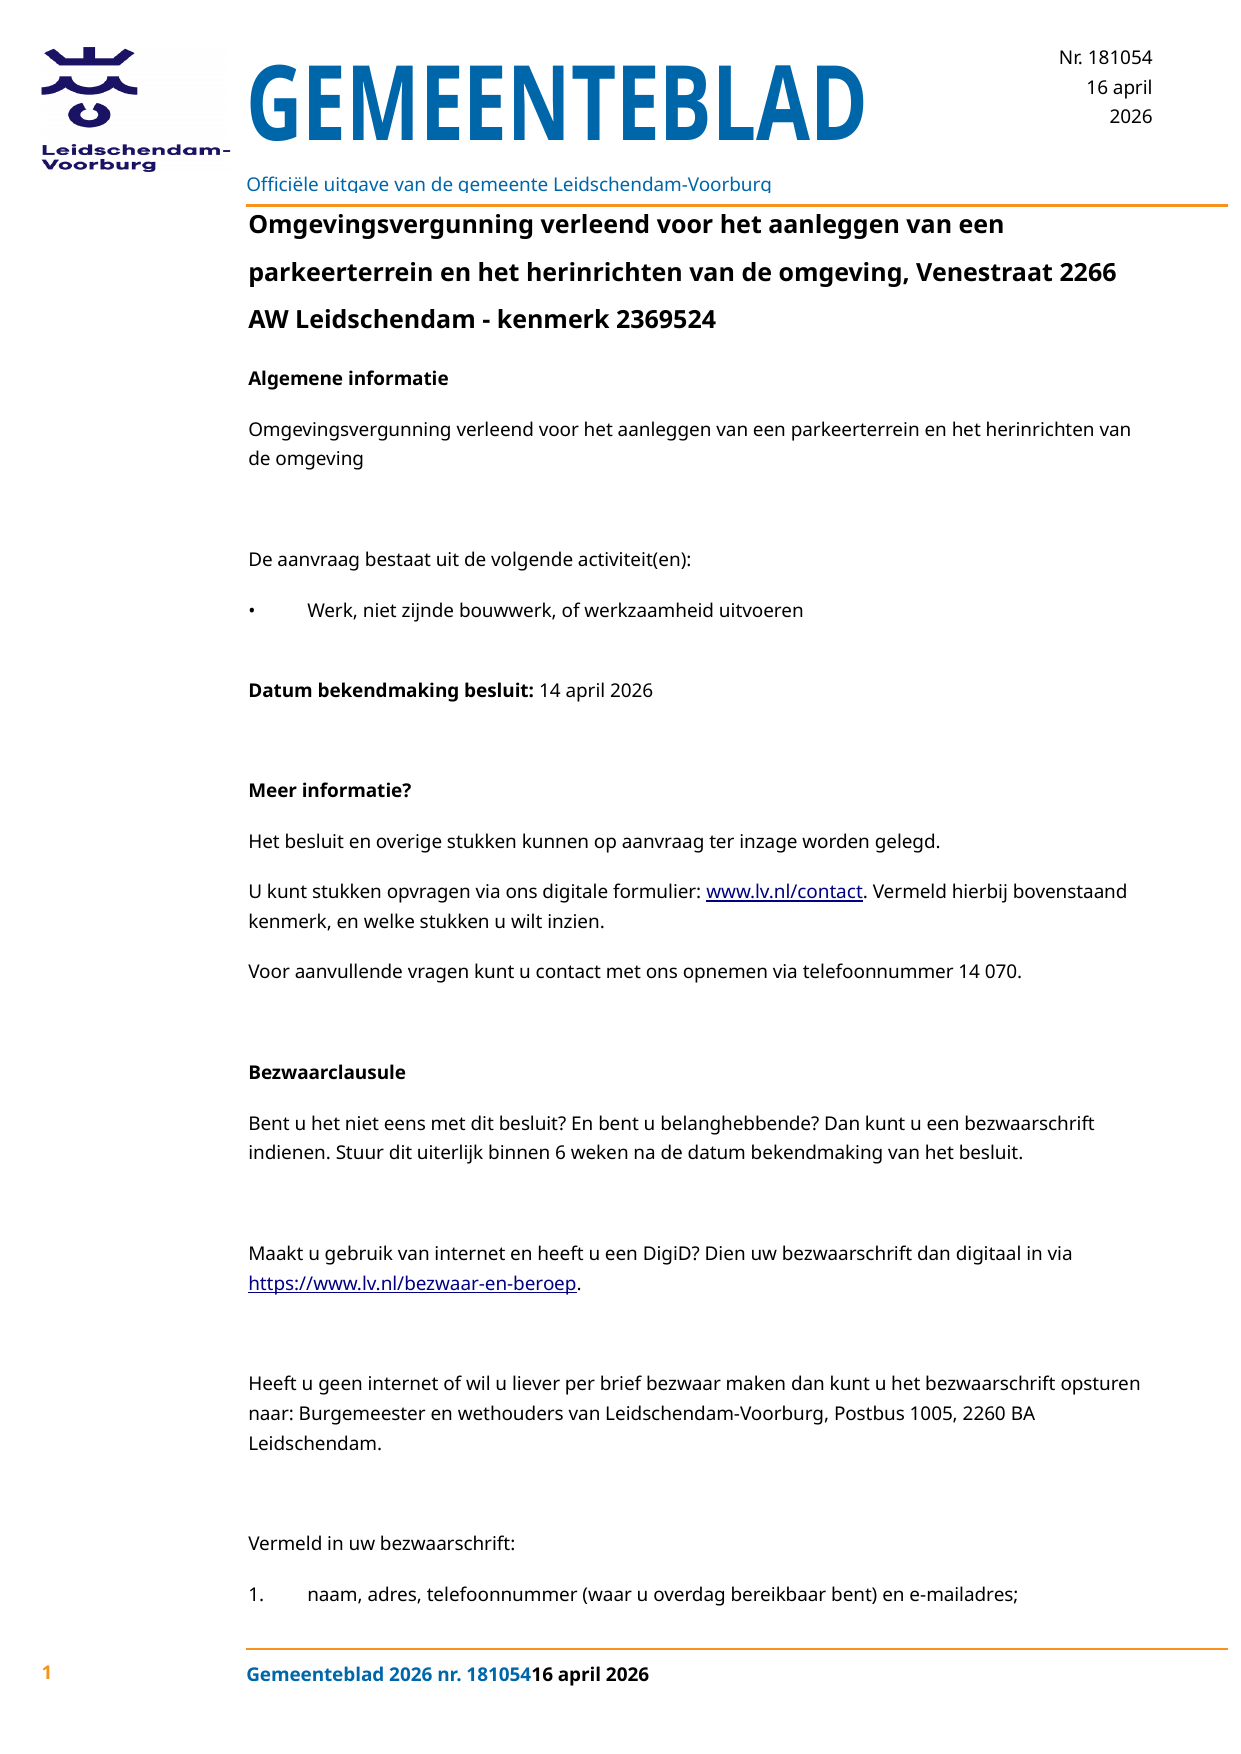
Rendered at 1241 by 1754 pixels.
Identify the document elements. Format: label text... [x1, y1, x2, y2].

text Algemene informatie [248, 366, 1152, 391]
text Vermeld in uw bezwaarschrift: [248, 1531, 1152, 1556]
text Bezwaarclausule [248, 1059, 1152, 1085]
text Datum bekendmaking besluit: 14 april 2026 [248, 677, 1152, 702]
list naam, adres, telefoonnummer (waar u overdag bereikbaar bent) en e-mailadres; [248, 1581, 1152, 1607]
text Maakt u gebruik van internet en heeft u een DigiD? Dien uw bezwaarschrift dan digitaal in via https://www.lv.nl/bezwaar-en-beroep. [248, 1240, 1152, 1295]
text Het besluit en overige stukken kunnen op aanvraag ter inzage worden gelegd. [248, 828, 1152, 854]
text Meer informatie? [248, 778, 1152, 803]
text De aanvraag bestaat uit de volgende activiteit(en): [248, 546, 1152, 572]
text Bent u het niet eens met dit besluit? En bent u belanghebbende? Dan kunt u een bezwaarschrift indienen. Stuur dit uiterlijk binnen 6 weken na de datum bekendmaking van het besluit. [248, 1110, 1152, 1165]
text Heeft u geen internet of wil u liever per brief bezwaar maken dan kunt u het bezwaarschrift opsturen naar: Burgemeester en wethouders van Leidschendam-Voorburg, Postbus 1005, 2260 BA Leidschendam. [248, 1371, 1152, 1455]
list Werk, niet zijnde bouwwerk, of werkzaamheid uitvoeren [248, 597, 1152, 622]
text Voor aanvullende vragen kunt u contact met ons opnemen via telefoonnummer 14 070. [248, 958, 1152, 984]
text U kunt stukken opvragen via ons digitale formulier: www.lv.nl/contact. Vermeld hierbij bovenstaand kenmerk, en welke stukken u wilt inzien. [248, 878, 1152, 934]
text Omgevingsvergunning verleend voor het aanleggen van een parkeerterrein en het herinrichten van de omgeving, Venestraat 2266 AW Leidschendam - kenmerk 2369524 [248, 207, 1152, 336]
text Omgevingsvergunning verleend voor het aanleggen van een parkeerterrein en het herinrichten van de omgeving [248, 416, 1152, 471]
picture [41, 47, 231, 172]
